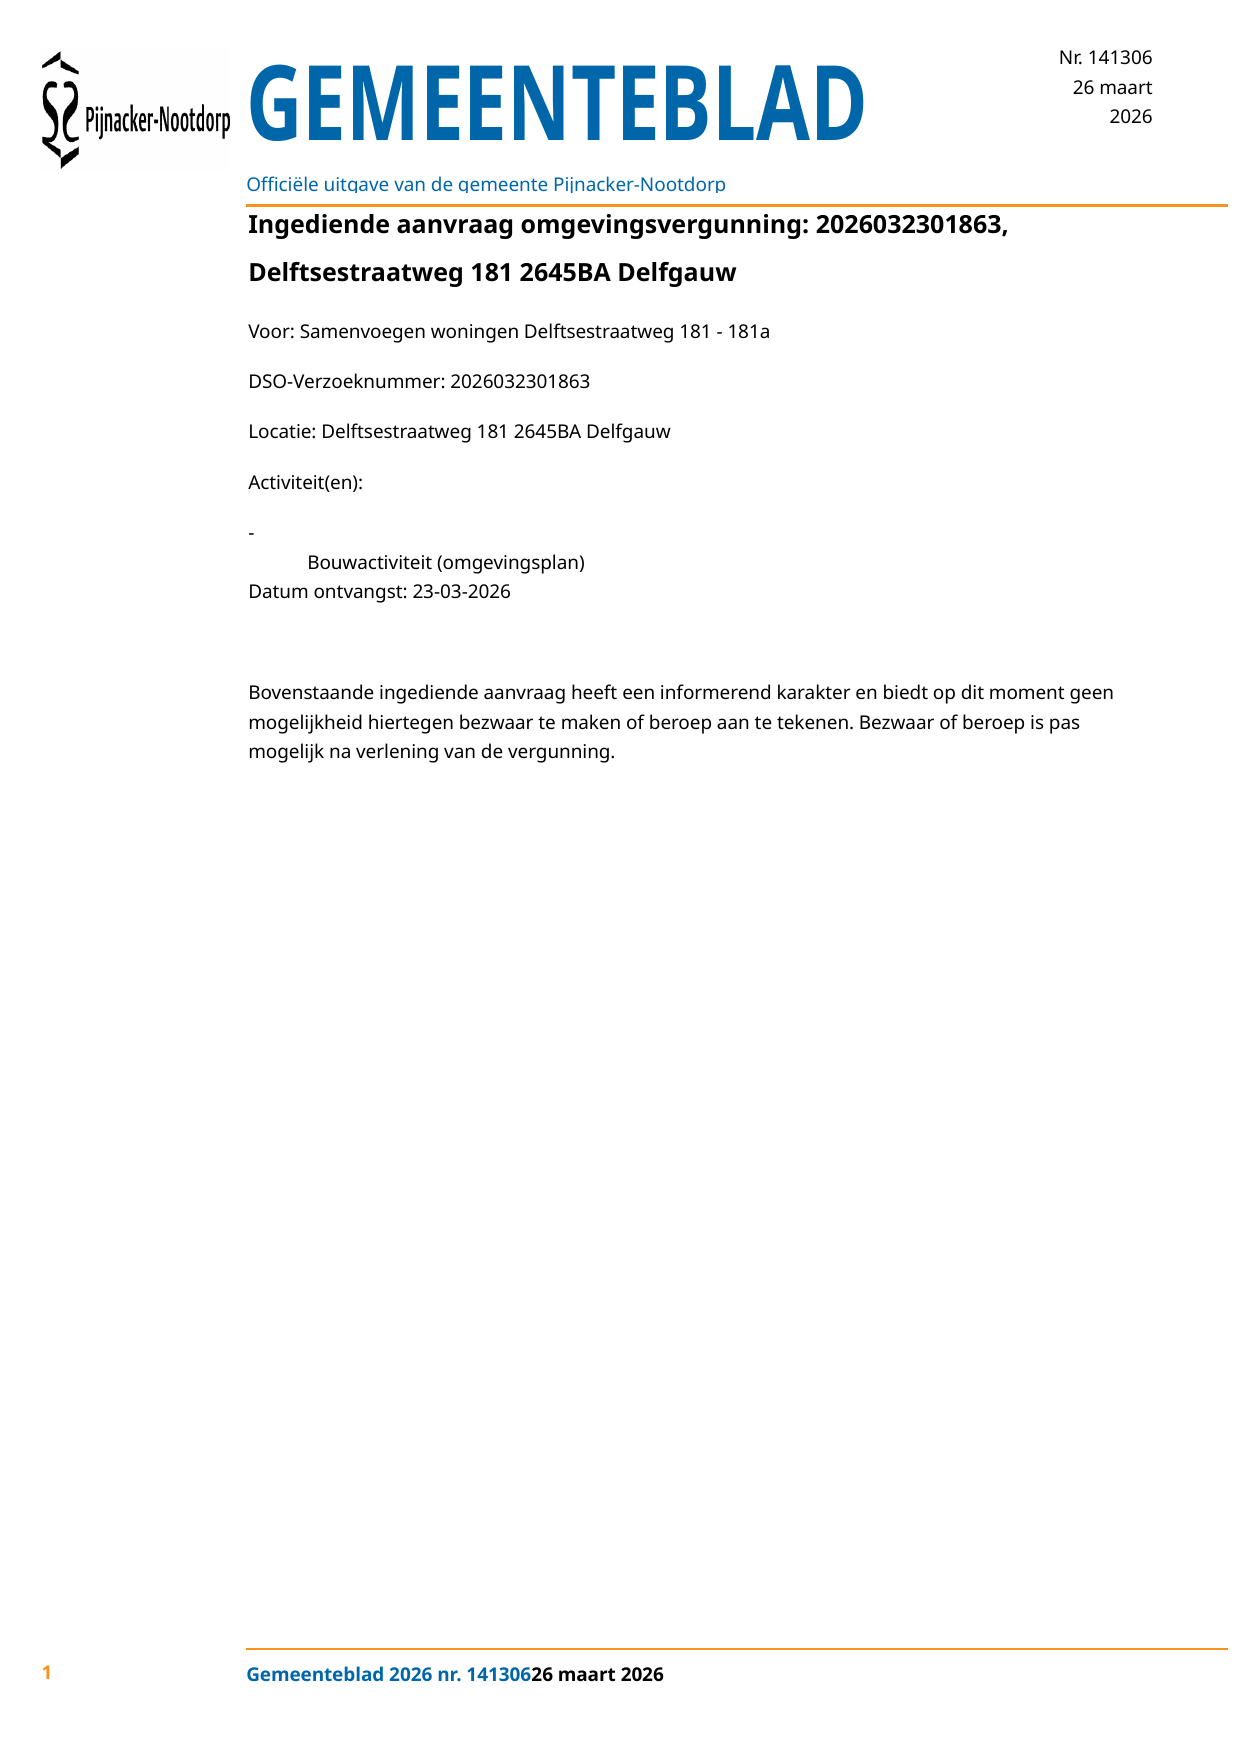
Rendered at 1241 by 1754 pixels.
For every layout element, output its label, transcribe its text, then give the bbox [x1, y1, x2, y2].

text Activiteit(en): [248, 469, 1152, 495]
text Locatie: Delftsestraatweg 181 2645BA Delfgauw [248, 419, 1152, 444]
picture [41, 47, 231, 172]
text Bovenstaande ingediende aanvraag heeft een informerend karakter en biedt op dit moment geen mogelijkheid hiertegen bezwaar te maken of beroep aan te tekenen. Bezwaar of beroep is pas mogelijk na verlening van de vergunning. [248, 679, 1152, 764]
text DSO-Verzoeknummer: 2026032301863 [248, 368, 1152, 394]
text Ingediende aanvraag omgevingsvergunning: 2026032301863, Delftsestraatweg 181 2645BA Delfgauw [248, 207, 1152, 288]
list Bouwactiviteit (omgevingsplan) [248, 549, 1152, 575]
text Datum ontvangst: 23-03-2026 [248, 579, 1152, 604]
text Voor: Samenvoegen woningen Delftsestraatweg 181 - 181a [248, 318, 1152, 344]
